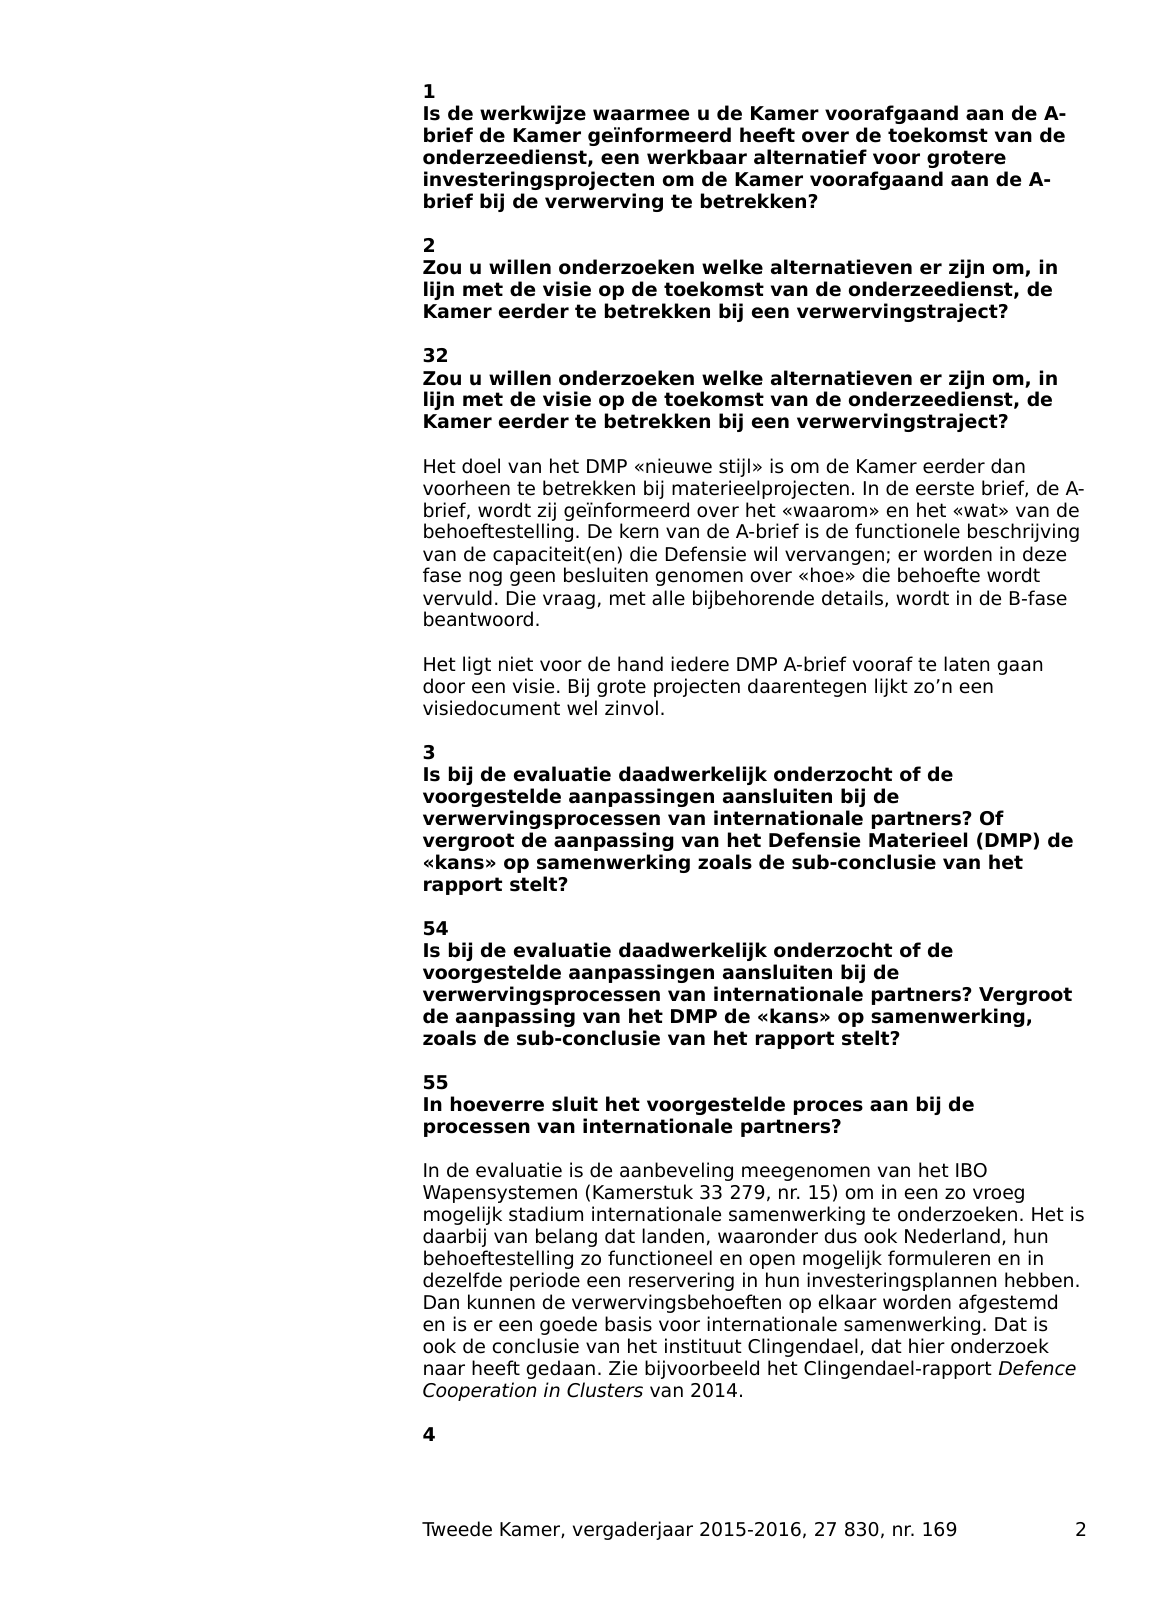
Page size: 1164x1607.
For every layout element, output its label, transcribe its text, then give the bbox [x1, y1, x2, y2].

text In de evaluatie is de aanbeveling meegenomen van het IBO Wapensystemen (Kamerstuk 33 279, nr. 15) om in een zo vroeg mogelijk stadium internationale samenwerking te onderzoeken. Het is daarbij van belang dat landen, waaronder dus ook Nederland, hun behoeftestelling zo functioneel en open mogelijk formuleren en in dezelfde periode een reservering in hun investeringsplannen hebben. Dan kunnen de verwervingsbehoeften op elkaar worden afgestemd en is er een goede basis voor internationale samenwerking. Dat is ook de conclusie van het instituut Clingendael, dat hier onderzoek naar heeft gedaan. Zie bijvoorbeeld het Clingendael-rapport Defence Cooperation in Clusters van 2014. [422, 1160, 1087, 1402]
text 55 [422, 1072, 1087, 1094]
text Zou u willen onderzoeken welke alternatieven er zijn om, in lijn met de visie op de toekomst van de onderzeedienst, de Kamer eerder te betrekken bij een verwervingstraject? [422, 367, 1087, 433]
text Is bij de evaluatie daadwerkelijk onderzocht of de voorgestelde aanpassingen aansluiten bij de verwervingsprocessen van internationale partners? Of vergroot de aanpassing van het Defensie Materieel (DMP) de «kans» op samenwerking zoals de sub-conclusie van het rapport stelt? [422, 764, 1087, 896]
text 32 [422, 345, 1087, 367]
text 1 [422, 81, 1087, 103]
text Is bij de evaluatie daadwerkelijk onderzocht of de voorgestelde aanpassingen aansluiten bij de verwervingsprocessen van internationale partners? Vergroot de aanpassing van het DMP de «kans» op samenwerking, zoals de sub-conclusie van het rapport stelt? [422, 940, 1087, 1049]
text Het ligt niet voor de hand iedere DMP A-brief vooraf te laten gaan door een visie. Bij grote projecten daarentegen lijkt zo’n een visiedocument wel zinvol. [422, 653, 1087, 719]
text 3 [422, 742, 1087, 764]
text In hoeverre sluit het voorgestelde proces aan bij de processen van internationale partners? [422, 1094, 1087, 1138]
text Zou u willen onderzoeken welke alternatieven er zijn om, in lijn met de visie op de toekomst van de onderzeedienst, de Kamer eerder te betrekken bij een verwervingstraject? [422, 257, 1087, 323]
text 54 [422, 918, 1087, 940]
text 4 [422, 1424, 1087, 1446]
text Is de werkwijze waarmee u de Kamer voorafgaand aan de A-brief de Kamer geïnformeerd heeft over de toekomst van de onderzeedienst, een werkbaar alternatief voor grotere investeringsprojecten om de Kamer voorafgaand aan de A-brief bij de verwerving te betrekken? [422, 103, 1087, 213]
text 2 [422, 235, 1087, 257]
text Het doel van het DMP «nieuwe stijl» is om de Kamer eerder dan voorheen te betrekken bij materieelprojecten. In de eerste brief, de A-brief, wordt zij geïnformeerd over het «waarom» en het «wat» van de behoeftestelling. De kern van de A-brief is de functionele beschrijving van de capaciteit(en) die Defensie wil vervangen; er worden in deze fase nog geen besluiten genomen over «hoe» die behoefte wordt vervuld. Die vraag, met alle bijbehorende details, wordt in de B-fase beantwoord. [422, 456, 1087, 631]
